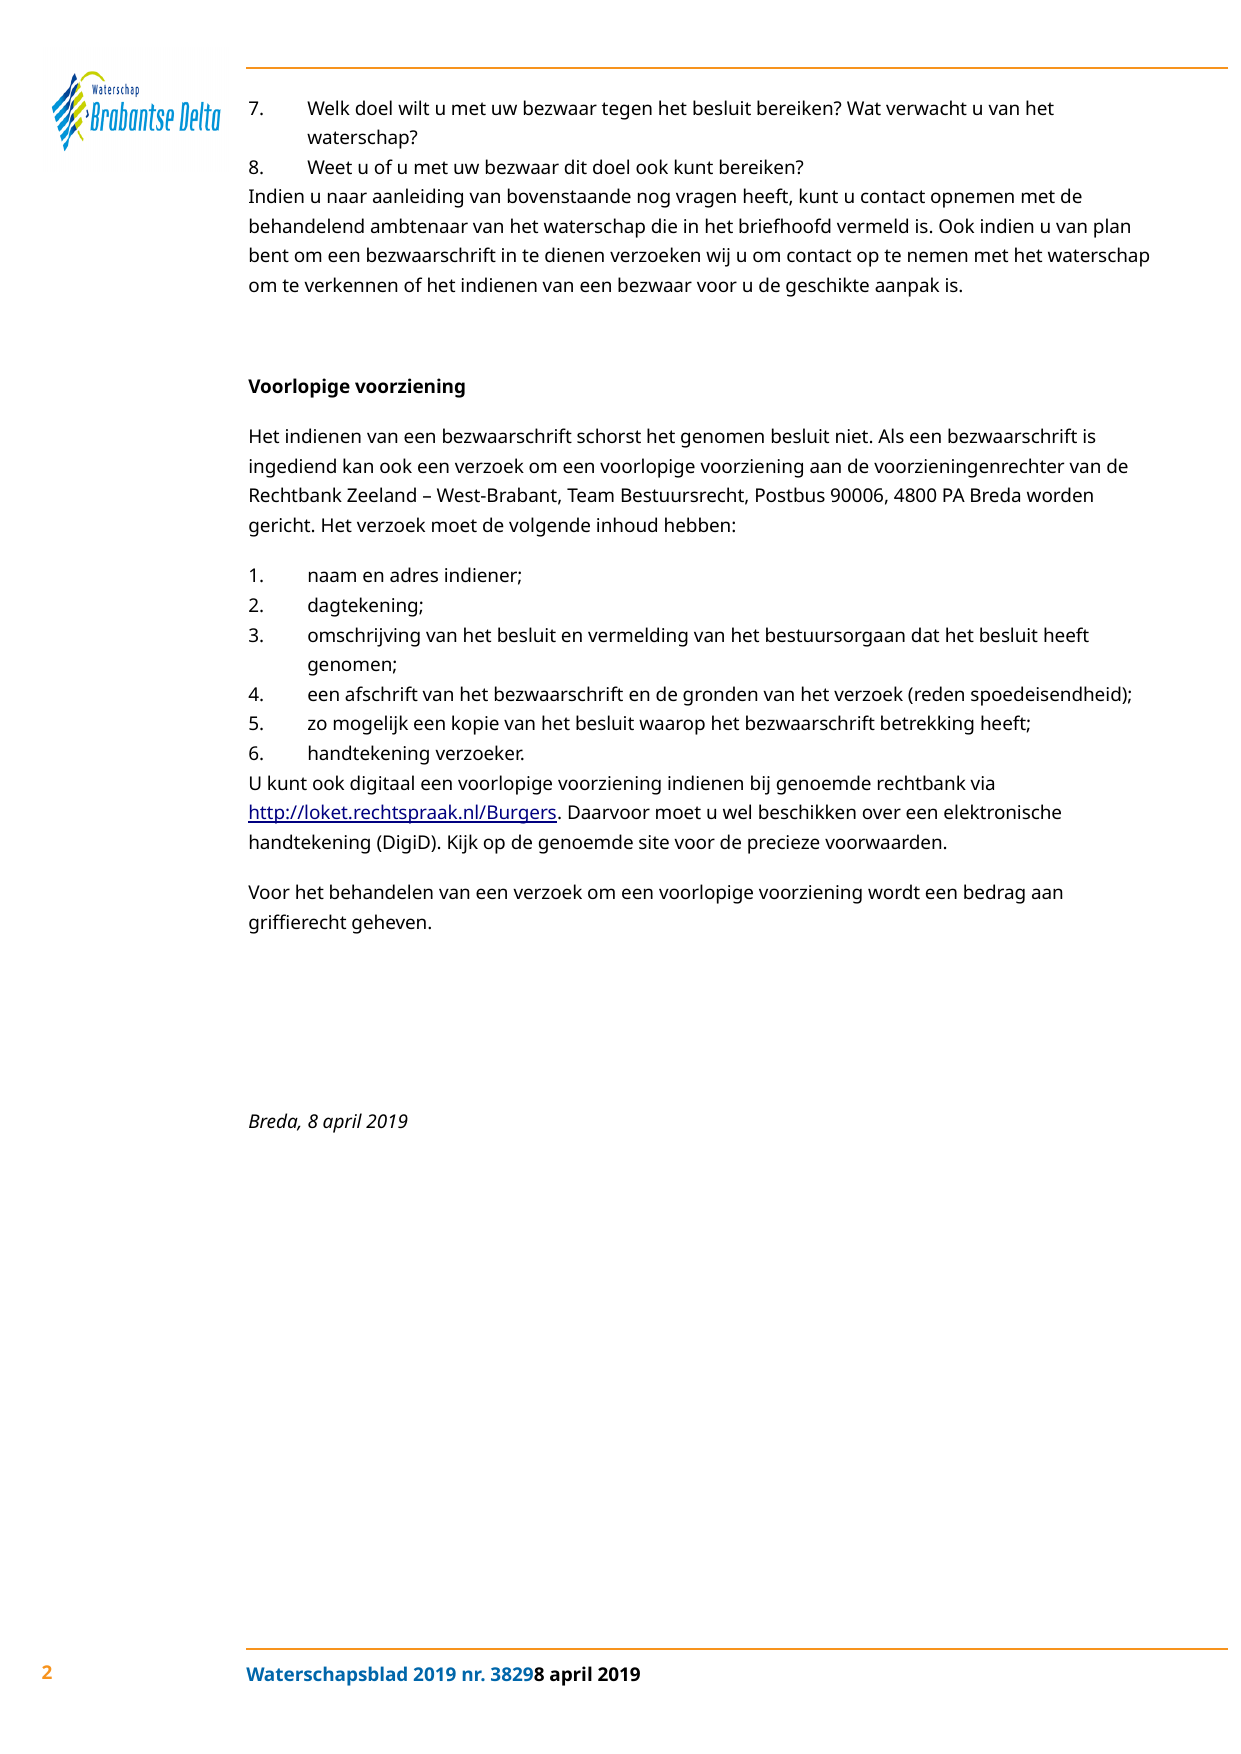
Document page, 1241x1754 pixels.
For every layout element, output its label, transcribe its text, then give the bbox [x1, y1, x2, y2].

list Welk doel wilt u met uw bezwaar tegen het besluit bereiken? Wat verwacht u van het waterschap? [248, 95, 1152, 150]
text Indien u naar aanleiding van bovenstaande nog vragen heeft, kunt u contact opnemen met de behandelend ambtenaar van het waterschap die in het briefhoofd vermeld is. Ook indien u van plan bent om een bezwaarschrift in te dienen verzoeken wij u om contact op te nemen met het waterschap om te verkennen of het indienen van een bezwaar voor u de geschikte aanpak is. [248, 183, 1152, 298]
list omschrijving van het besluit en vermelding van het bestuursorgaan dat het besluit heeft genomen; [248, 622, 1152, 677]
text Het indienen van een bezwaarschrift schorst het genomen besluit niet. Als een bezwaarschrift is ingediend kan ook een verzoek om een voorlopige voorziening aan de voorzieningenrechter van de Rechtbank Zeeland – West-Brabant, Team Bestuursrecht, Postbus 90006, 4800 PA Breda worden gericht. Het verzoek moet de volgende inhoud hebben: [248, 423, 1152, 538]
list zo mogelijk een kopie van het besluit waarop het bezwaarschrift betrekking heeft; [248, 711, 1152, 736]
text Voor het behandelen van een verzoek om een voorlopige voorziening wordt een bedrag aan griffierecht geheven. [248, 879, 1152, 935]
text Voorlopige voorziening [248, 373, 1152, 399]
list handtekening verzoeker. [248, 740, 1152, 766]
list een afschrift van het bezwaarschrift en de gronden van het verzoek (reden spoedeisendheid); [248, 681, 1152, 707]
list dagtekening; [248, 592, 1152, 618]
picture [41, 47, 231, 172]
text Breda, 8 april 2019 [248, 1108, 1152, 1134]
list Weet u of u met uw bezwaar dit doel ook kunt bereiken? [248, 154, 1152, 180]
list naam en adres indiener; [248, 563, 1152, 588]
text U kunt ook digitaal een voorlopige voorziening indienen bij genoemde rechtbank via http://loket.rechtspraak.nl/Burgers. Daarvoor moet u wel beschikken over een elektronische handtekening (DigiD). Kijk op de genoemde site voor de precieze voorwaarden. [248, 770, 1152, 855]
